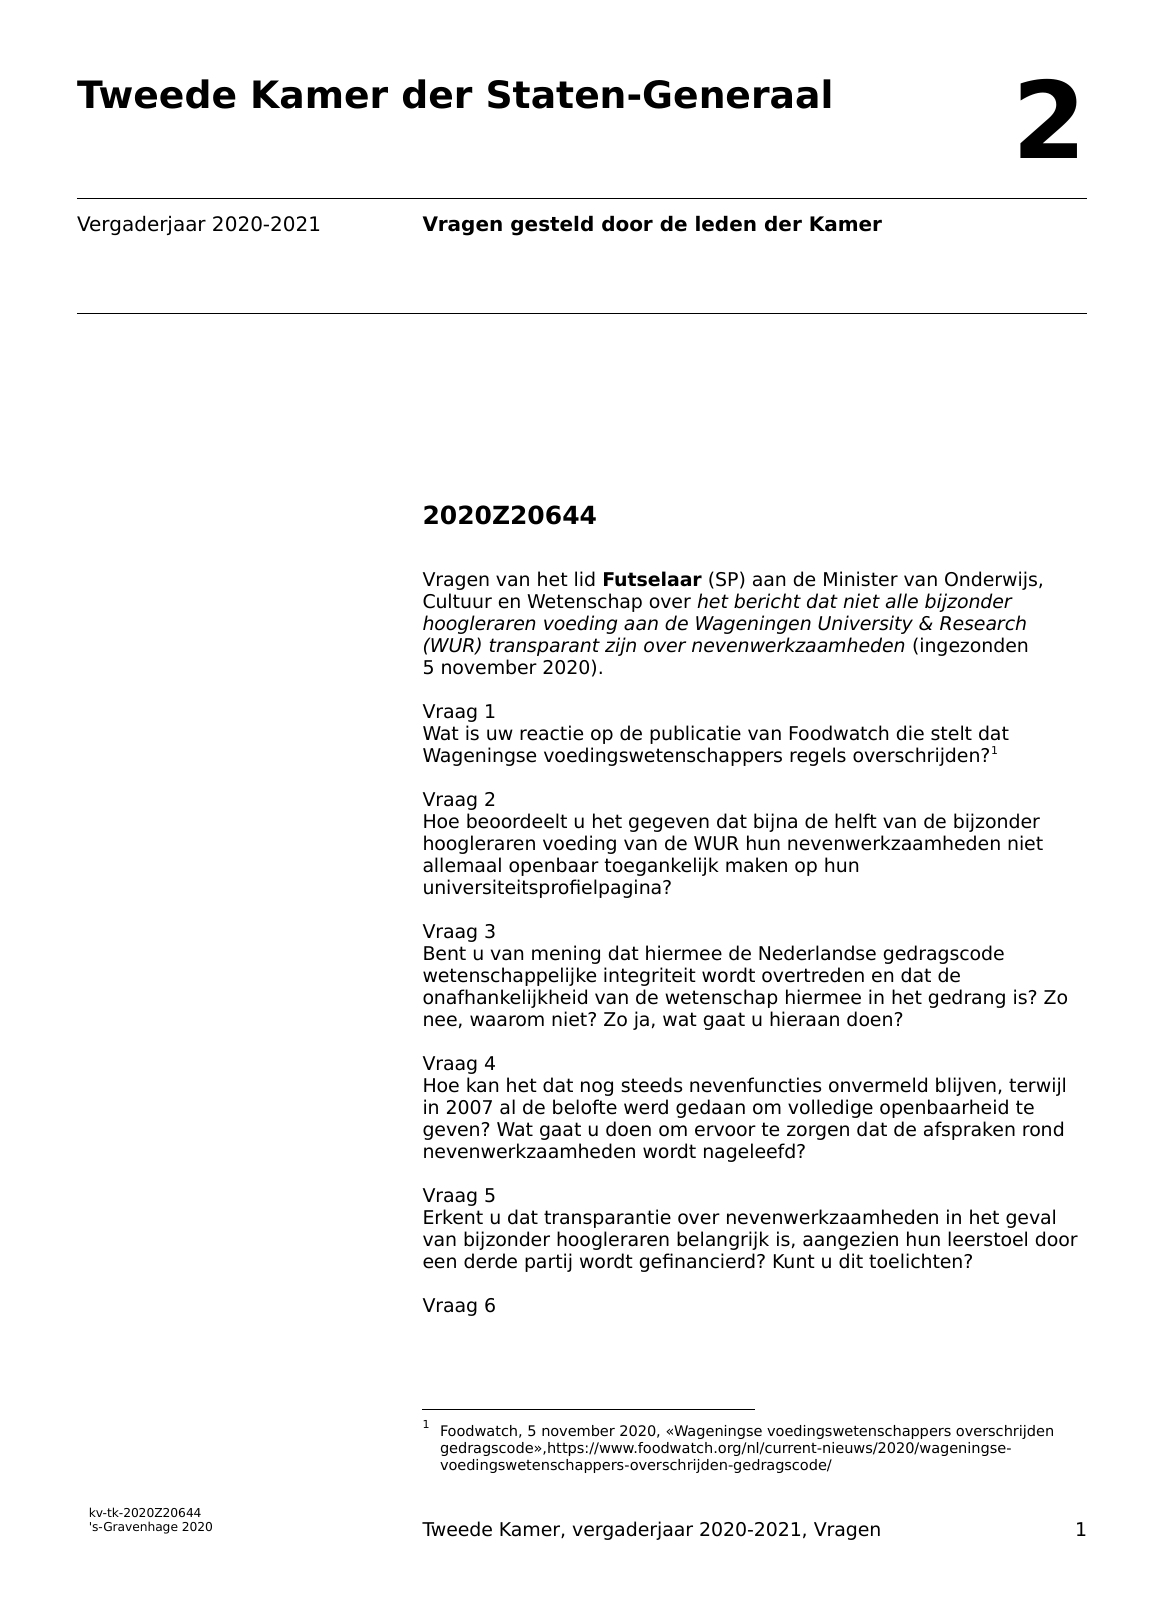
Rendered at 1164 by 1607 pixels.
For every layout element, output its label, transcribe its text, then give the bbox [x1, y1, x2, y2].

text Bent u van mening dat hiermee de Nederlandse gedragscode wetenschappelijke integriteit wordt overtreden en dat de onafhankelijkheid van de wetenschap hiermee in het gedrang is? Zo nee, waarom niet? Zo ja, wat gaat u hieraan doen? [422, 943, 1087, 1031]
text 's-Gravenhage 2020 [88, 1520, 323, 1534]
text Vraag 3 [422, 921, 1087, 943]
text Vraag 2 [422, 789, 1087, 811]
text Vraag 1 [422, 701, 1087, 723]
table_header Tweede Kamer der Staten-Generaal [77, 59, 886, 198]
text Vragen van het lid Futselaar (SP) aan de Minister van Onderwijs, Cultuur en Wetenschap over het bericht dat niet alle bijzonder hoogleraren voeding aan de Wageningen University & Research (WUR) transparant zijn over nevenwerkzaamheden (ingezonden 5 november 2020). [422, 569, 1087, 679]
text 2020Z20644 [422, 501, 1087, 531]
text Hoe beoordeelt u het gegeven dat bijna de helft van de bijzonder hoogleraren voeding van de WUR hun nevenwerkzaamheden niet allemaal openbaar toegankelijk maken op hun universiteitsprofielpagina? [422, 811, 1087, 899]
text Erkent u dat transparantie over nevenwerkzaamheden in het geval van bijzonder hoogleraren belangrijk is, aangezien hun leerstoel door een derde partij wordt gefinancierd? Kunt u dit toelichten? [422, 1207, 1087, 1273]
text Wat is uw reactie op de publicatie van Foodwatch die stelt dat Wageningse voedingswetenschappers regels overschrijden? [422, 723, 1087, 767]
text Hoe kan het dat nog steeds nevenfuncties onvermeld blijven, terwijl in 2007 al de belofte werd gedaan om volledige openbaarheid te geven? Wat gaat u doen om ervoor te zorgen dat de afspraken rond nevenwerkzaamheden wordt nageleefd? [422, 1075, 1087, 1163]
text Foodwatch, 5 november 2020, «Wageningse voedingswetenschappers overschrijden gedragscode»,https://www.foodwatch.org/nl/current-nieuws/2020/wageningse-voedingswetenschappers-overschrijden-gedragscode/ [422, 1418, 1087, 1474]
text Vraag 5 [422, 1185, 1087, 1207]
text Vraag 4 [422, 1053, 1087, 1075]
text kv-tk-2020Z20644 [88, 1506, 323, 1520]
table_cell Vragen gesteld door de leden der Kamer [422, 199, 1087, 313]
text Vraag 6 [422, 1295, 1087, 1317]
table_cell Vergaderjaar 2020-2021 [77, 199, 422, 313]
table_header 2 [886, 59, 1087, 198]
